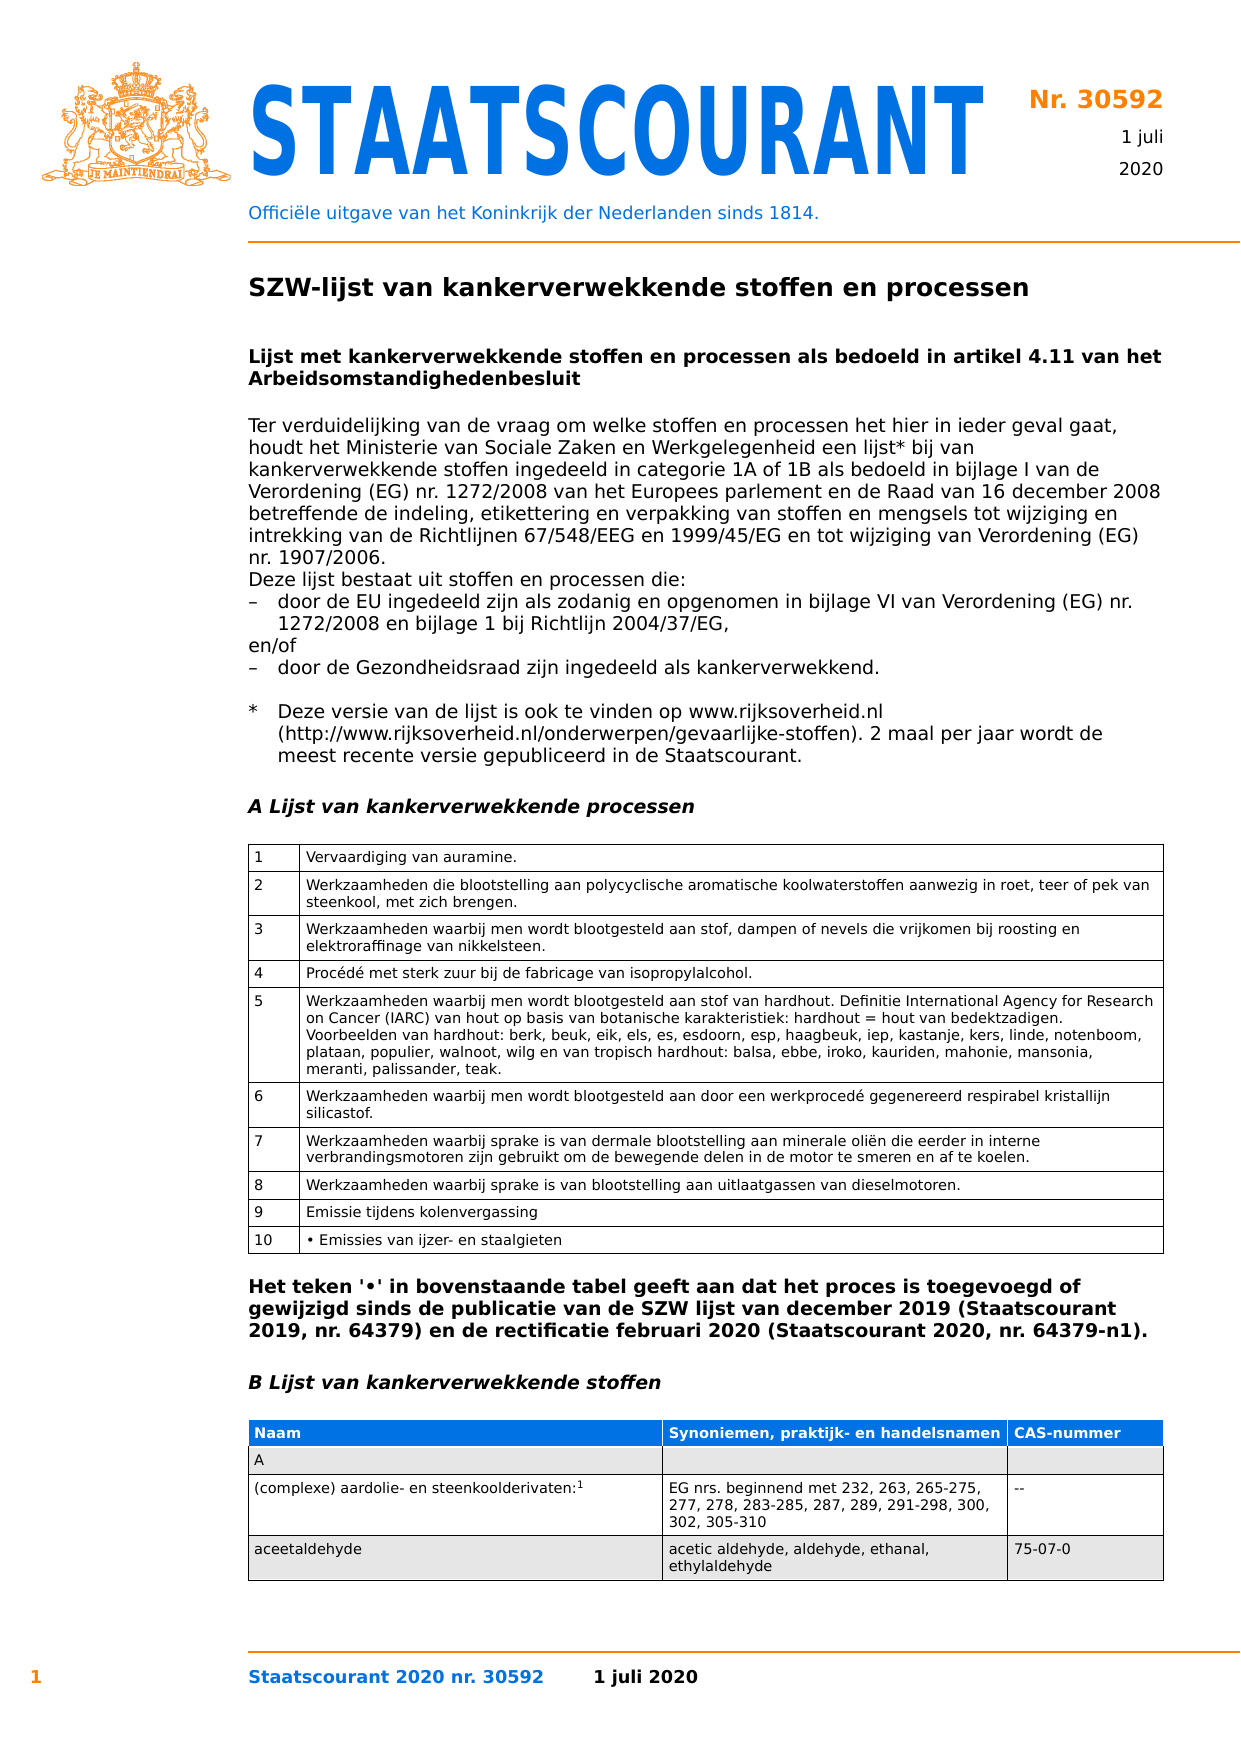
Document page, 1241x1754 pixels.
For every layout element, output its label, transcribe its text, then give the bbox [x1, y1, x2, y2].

table_header Nr. 30592 [998, 62, 1240, 121]
text – door de EU ingedeeld zijn als zodanig en opgenomen in bijlage VI van Verordening (EG) nr. 1272/2008 en bijlage 1 bij Richtlijn 2004/37/EG, [248, 591, 1163, 635]
table_cell Werkzaamheden waarbij sprake is van blootstelling aan uitlaatgassen van dieselmotoren. [300, 1172, 1163, 1198]
text Deze lijst bestaat uit stoffen en processen die: [248, 569, 1163, 591]
table_cell 4 [249, 961, 299, 987]
table_header Synoniemen, praktijk- en handelsnamen [663, 1420, 1007, 1446]
table_header Vervaardiging van auramine. [300, 845, 1163, 871]
table_header [25, 62, 248, 241]
table_cell 5 [249, 988, 299, 1082]
subtitle Lijst met kankerverwekkende stoffen en processen als bedoeld in artikel 4.11 van het Arbeidsomstandighedenbesluit [248, 346, 1163, 390]
subtitle B Lijst van kankerverwekkende stoffen [248, 1372, 1163, 1394]
table_cell Werkzaamheden waarbij men wordt blootgesteld aan stof, dampen of nevels die vrijkomen bij roosting en elektroraffinage van nikkelsteen. [300, 916, 1163, 959]
text – door de Gezondheidsraad zijn ingedeeld als kankerverwekkend. [248, 657, 1163, 679]
table_cell Werkzaamheden die blootstelling aan polycyclische aromatische koolwaterstoffen aanwezig in roet, teer of pek van steenkool, met zich brengen. [300, 872, 1163, 915]
text en/of [248, 635, 1163, 657]
table_cell 2020 [998, 153, 1240, 203]
table_cell 75-07-0 [1008, 1536, 1163, 1579]
table_cell 6 [249, 1083, 299, 1127]
table_cell 2 [249, 872, 299, 915]
table_cell A [249, 1448, 662, 1474]
table_cell 3 [249, 916, 299, 959]
table_header STAATSCOURANT [248, 62, 998, 203]
table_cell • Emissies van ijzer- en staalgieten [300, 1227, 1163, 1253]
text Het teken '•' in bovenstaande tabel geeft aan dat het proces is toegevoegd of gewijzigd sinds de publicatie van de SZW lijst van december 2019 (Staatscourant 2019, nr. 64379) en de rectificatie februari 2020 (Staatscourant 2020, nr. 64379-n1). [248, 1276, 1163, 1342]
table_cell aceetaldehyde [249, 1536, 662, 1579]
table_cell Werkzaamheden waarbij men wordt blootgesteld aan stof van hardhout. Definitie International Agency for Research on Cancer (IARC) van hout op basis van botanische karakteristiek: hardhout = hout van bedektzadigen. Voorbeelden van hardhout: berk, beuk, eik, els, es, esdoorn, esp, haagbeuk, iep, kastanje, kers, linde, notenboom, plataan, populier, walnoot, wilg en van tropisch hardhout: balsa, ebbe, iroko, kauriden, mahonie, mansonia, meranti, palissander, teak. [300, 988, 1163, 1082]
table_cell Emissie tijdens kolenvergassing [300, 1200, 1163, 1226]
table_cell [1008, 1448, 1163, 1474]
text * Deze versie van de lijst is ook te vinden op www.rijksoverheid.nl (http://www.rijksoverheid.nl/onderwerpen/gevaarlijke-stoffen). 2 maal per jaar wordt de meest recente versie gepubliceerd in de Staatscourant. [248, 701, 1163, 766]
table_cell Procédé met sterk zuur bij de fabricage van isopropylalcohol. [300, 961, 1163, 987]
table_cell Werkzaamheden waarbij sprake is van dermale blootstelling aan minerale oliën die eerder in interne verbrandingsmotoren zijn gebruikt om de bewegende delen in de motor te smeren en af te koelen. [300, 1128, 1163, 1171]
picture [41, 62, 231, 186]
table_header CAS-nummer [1008, 1420, 1163, 1446]
table_cell 10 [249, 1227, 299, 1253]
table_cell acetic aldehyde, aldehyde, ethanal, ethylaldehyde [663, 1536, 1007, 1579]
table_header 1 [249, 845, 299, 871]
table_cell Werkzaamheden waarbij men wordt blootgesteld aan door een werkprocedé gegenereerd respirabel kristallijn silicastof. [300, 1083, 1163, 1127]
table_cell 8 [249, 1172, 299, 1198]
subtitle SZW-lijst van kankerverwekkende stoffen en processen [248, 273, 1163, 302]
table_cell (complexe) aardolie- en steenkoolderivaten:1 [249, 1475, 662, 1535]
table_header Naam [249, 1420, 662, 1446]
table_cell 1 juli [998, 121, 1240, 153]
table_cell [663, 1448, 1007, 1474]
table_cell -- [1008, 1475, 1163, 1535]
table_cell Officiële uitgave van het Koninkrijk der Nederlanden sinds 1814. [248, 203, 1240, 241]
subtitle A Lijst van kankerverwekkende processen [248, 796, 1163, 818]
text Ter verduidelijking van de vraag om welke stoffen en processen het hier in ieder geval gaat, houdt het Ministerie van Sociale Zaken en Werkgelegenheid een lijst* bij van kankerverwekkende stoffen ingedeeld in categorie 1A of 1B als bedoeld in bijlage I van de Verordening (EG) nr. 1272/2008 van het Europees parlement en de Raad van 16 december 2008 betreffende de indeling, etikettering en verpakking van stoffen en mengsels tot wijziging en intrekking van de Richtlijnen 67/548/EEG en 1999/45/EG en tot wijziging van Verordening (EG) nr. 1907/2006. [248, 415, 1163, 569]
table_cell EG nrs. beginnend met 232, 263, 265-275, 277, 278, 283-285, 287, 289, 291-298, 300, 302, 305-310 [663, 1475, 1007, 1535]
table_cell 7 [249, 1128, 299, 1171]
table_cell 9 [249, 1200, 299, 1226]
